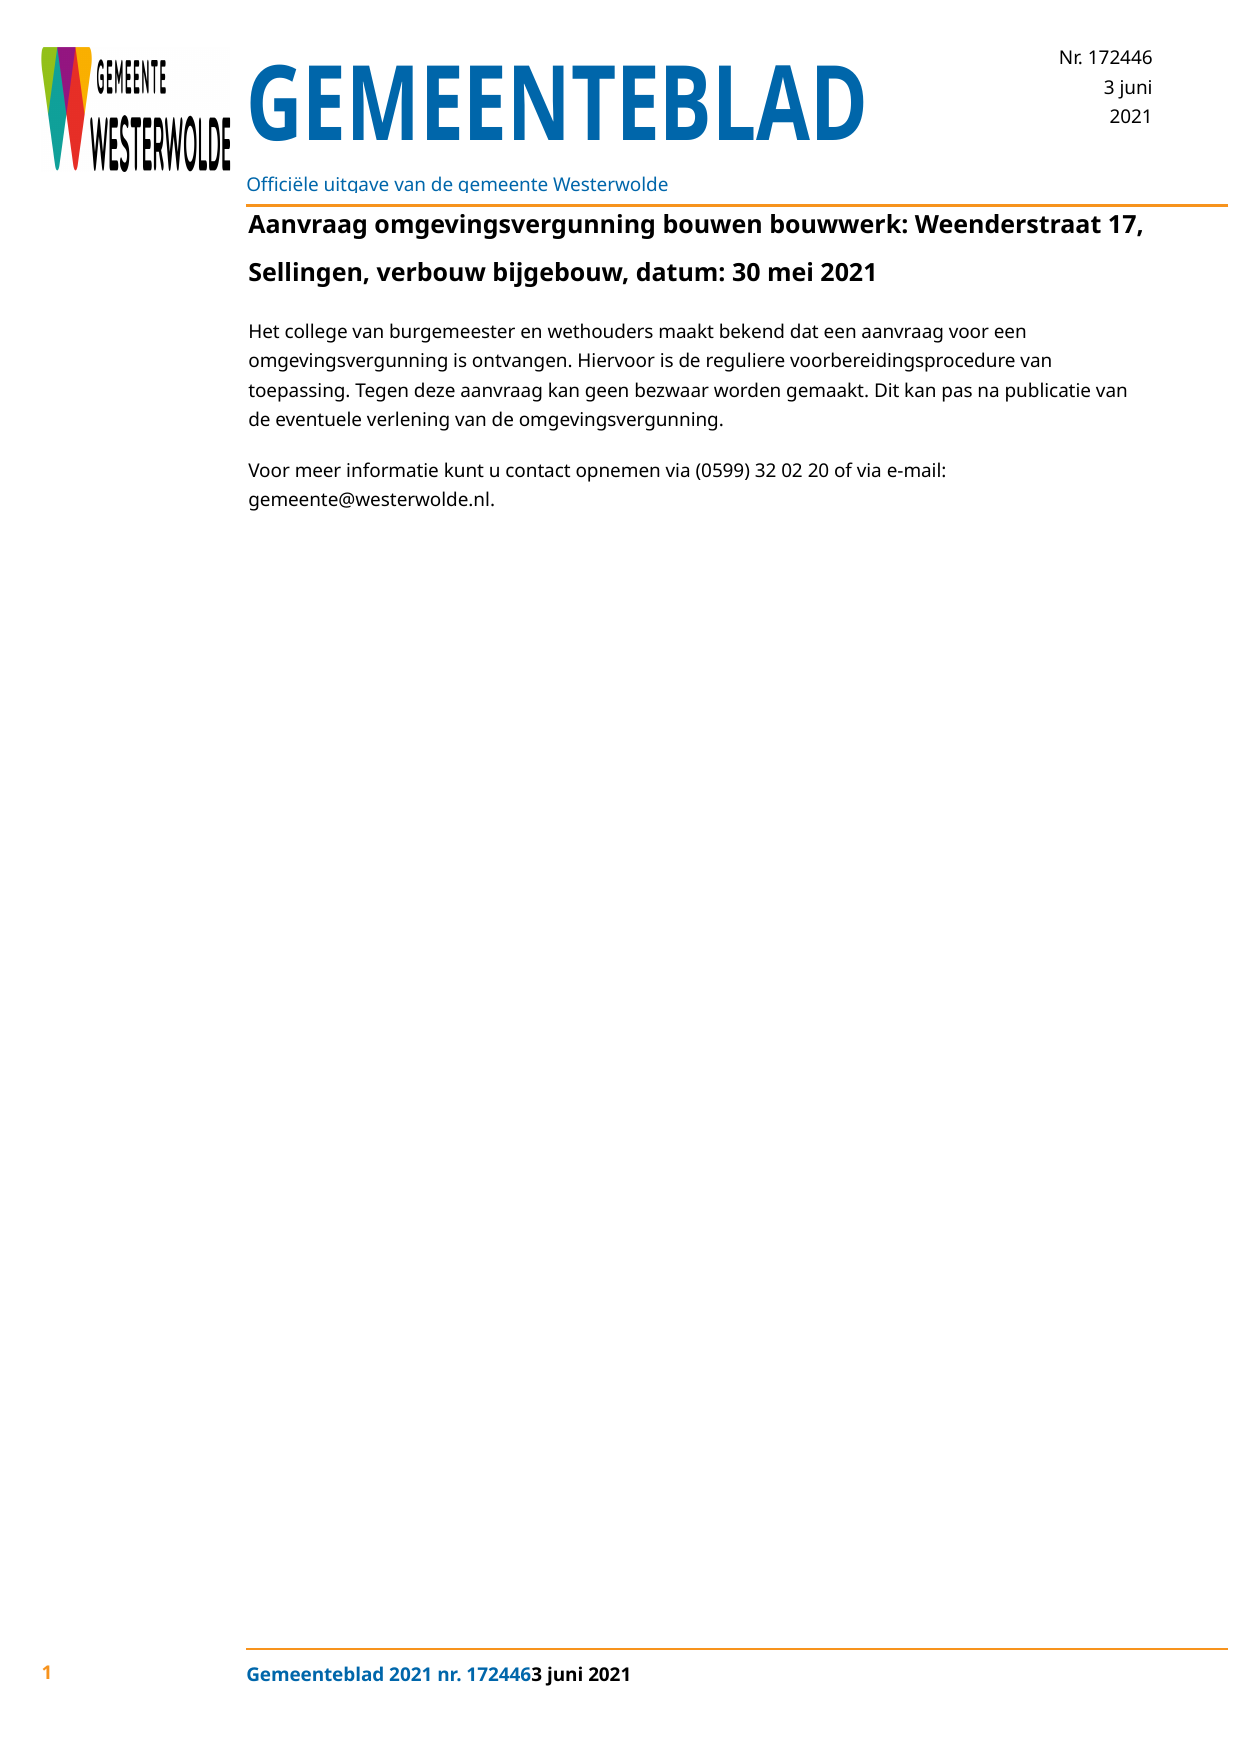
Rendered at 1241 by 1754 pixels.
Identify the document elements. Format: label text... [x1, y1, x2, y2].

text Het college van burgemeester en wethouders maakt bekend dat een aanvraag voor een omgevingsvergunning is ontvangen. Hiervoor is de reguliere voorbereidingsprocedure van toepassing. Tegen deze aanvraag kan geen bezwaar worden gemaakt. Dit kan pas na publicatie van de eventuele verlening van de omgevingsvergunning. [248, 318, 1152, 432]
text Voor meer informatie kunt u contact opnemen via (0599) 32 02 20 of via e-mail: gemeente@westerwolde.nl. [248, 457, 1152, 512]
picture [41, 47, 231, 172]
text Aanvraag omgevingsvergunning bouwen bouwwerk: Weenderstraat 17, Sellingen, verbouw bijgebouw, datum: 30 mei 2021 [248, 207, 1152, 288]
